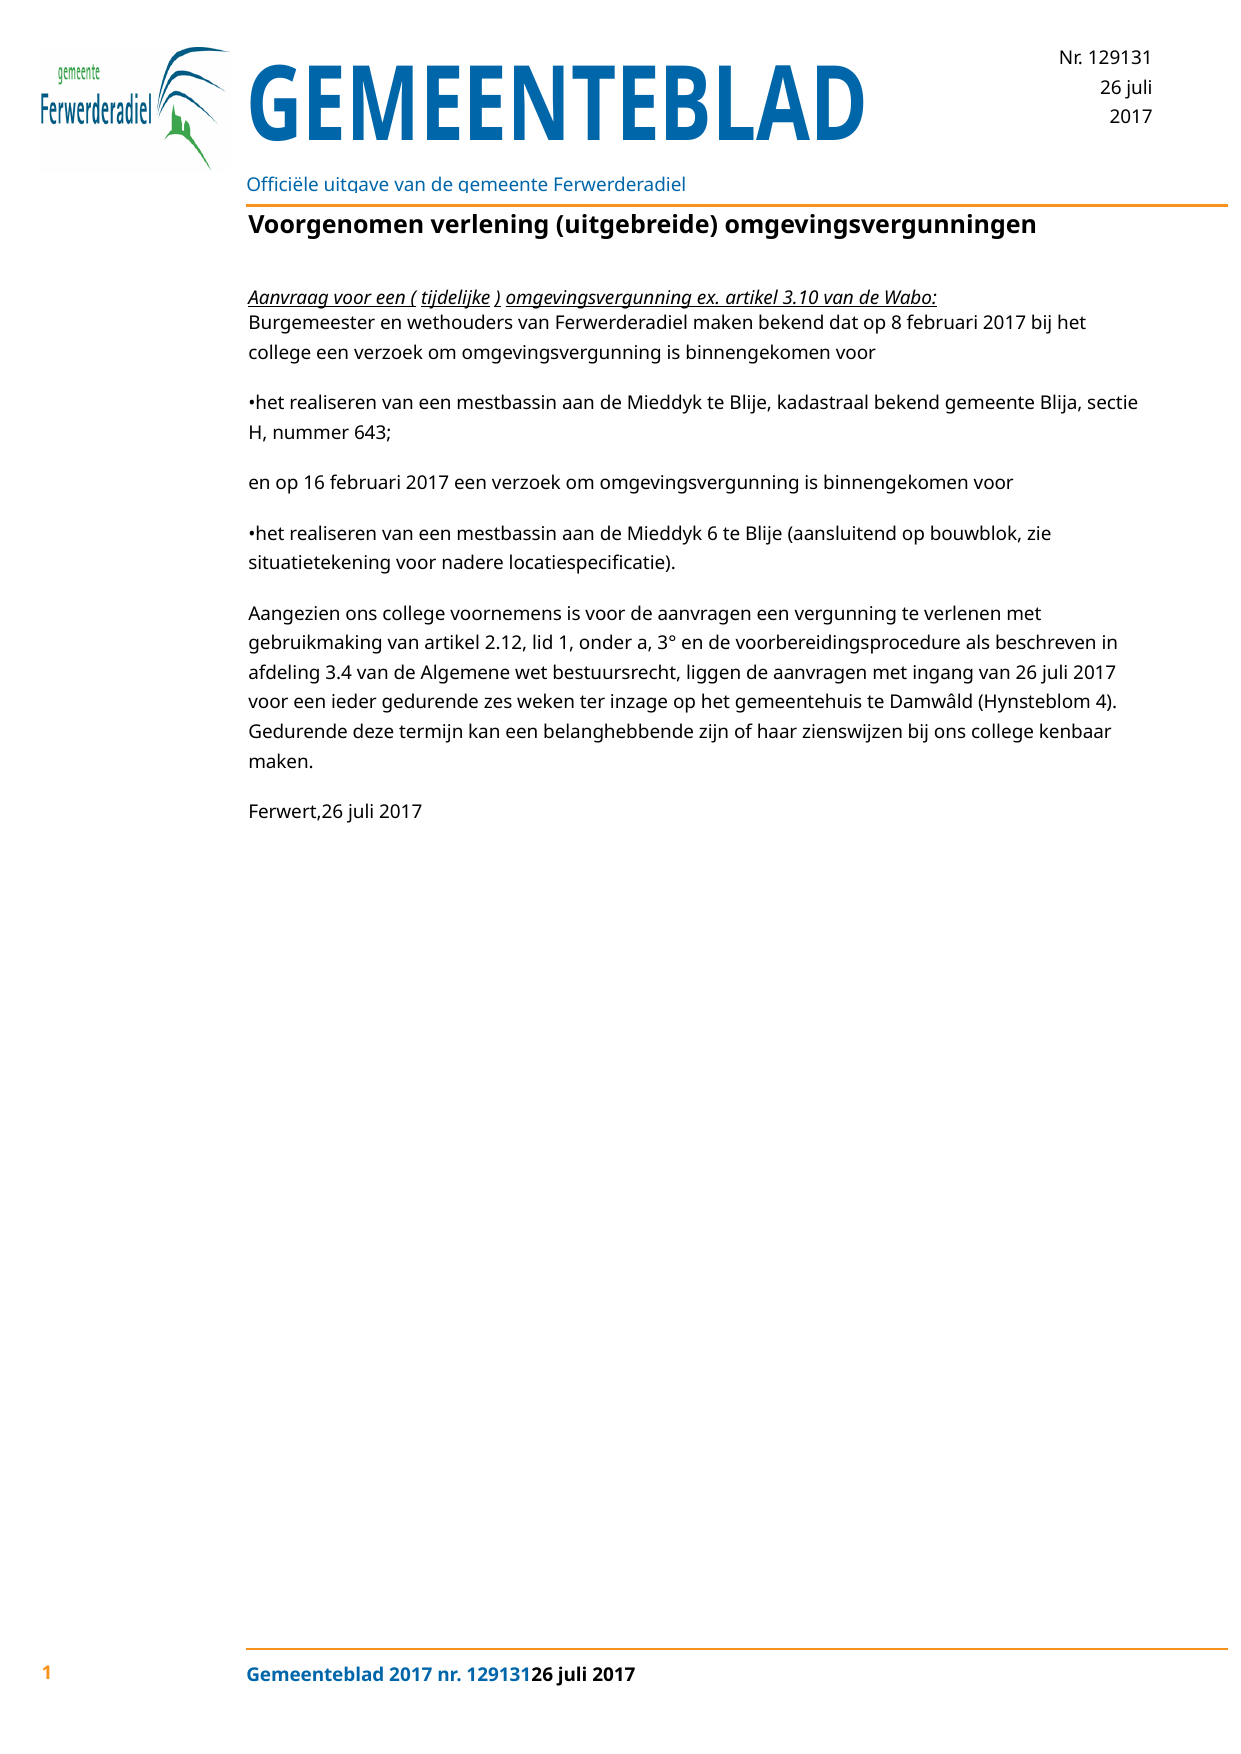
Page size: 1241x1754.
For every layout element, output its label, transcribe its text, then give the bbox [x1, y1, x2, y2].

text •het realiseren van een mestbassin aan de Mieddyk 6 te Blije (aansluitend op bouwblok, zie situatietekening voor nadere locatiespecificatie). [248, 520, 1152, 575]
text Burgemeester en wethouders van Ferwerderadiel maken bekend dat op 8 februari 2017 bij het college een verzoek om omgevingsvergunning is binnengekomen voor [248, 309, 1152, 365]
text •het realiseren van een mestbassin aan de Mieddyk te Blije, kadastraal bekend gemeente Blija, sectie H, nummer 643; [248, 389, 1152, 445]
text Aanvraag voor een ( tijdelijke ) omgevingsvergunning ex. artikel 3.10 van de Wabo: [248, 284, 1152, 309]
text en op 16 februari 2017 een verzoek om omgevingsvergunning is binnengekomen voor [248, 469, 1152, 495]
picture [41, 47, 231, 172]
text Aangezien ons college voornemens is voor de aanvragen een vergunning te verlenen met gebruikmaking van artikel 2.12, lid 1, onder a, 3° en de voorbereidingsprocedure als beschreven in afdeling 3.4 van de Algemene wet bestuursrecht, liggen de aanvragen met ingang van 26 juli 2017 voor een ieder gedurende zes weken ter inzage op het gemeentehuis te Damwâld (Hynsteblom 4). Gedurende deze termijn kan een belanghebbende zijn of haar zienswijzen bij ons college kenbaar maken. [248, 600, 1152, 774]
text Voorgenomen verlening (uitgebreide) omgevingsvergunningen [248, 207, 1152, 241]
text Ferwert,26 juli 2017 [248, 798, 1152, 824]
